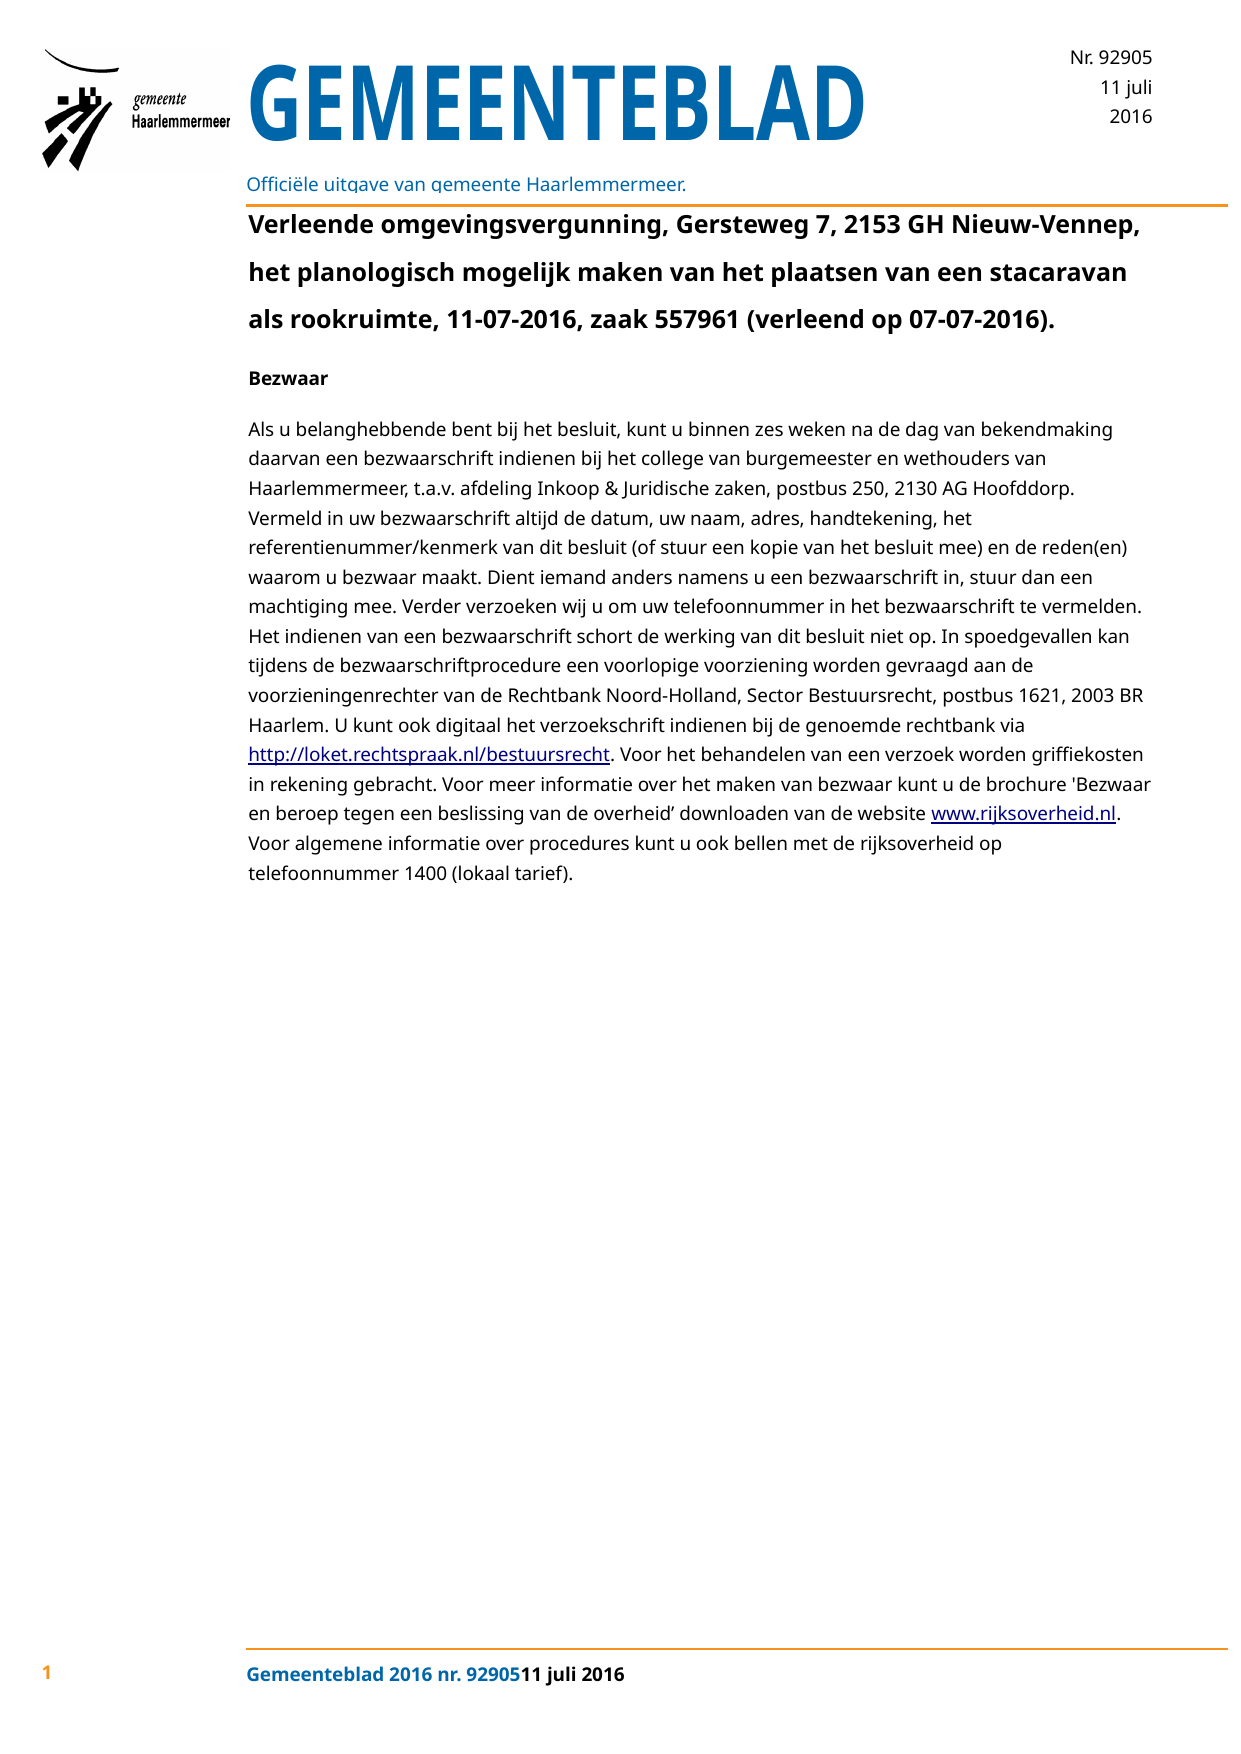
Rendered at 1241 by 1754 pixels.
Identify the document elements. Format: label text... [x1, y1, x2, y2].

picture [41, 47, 231, 172]
text Als u belanghebbende bent bij het besluit, kunt u binnen zes weken na de dag van bekendmaking daarvan een bezwaarschrift indienen bij het college van burgemeester en wethouders van Haarlemmermeer, t.a.v. afdeling Inkoop & Juridische zaken, postbus 250, 2130 AG Hoofddorp. Vermeld in uw bezwaarschrift altijd de datum, uw naam, adres, handtekening, het referentienummer/kenmerk van dit besluit (of stuur een kopie van het besluit mee) en de reden(en) waarom u bezwaar maakt. Dient iemand anders namens u een bezwaarschrift in, stuur dan een machtiging mee. Verder verzoeken wij u om uw telefoonnummer in het bezwaarschrift te vermelden. Het indienen van een bezwaarschrift schort de werking van dit besluit niet op. In spoedgevallen kan tijdens de bezwaarschriftprocedure een voorlopige voorziening worden gevraagd aan de voorzieningenrechter van de Rechtbank Noord-Holland, Sector Bestuursrecht, postbus 1621, 2003 BR Haarlem. U kunt ook digitaal het verzoekschrift indienen bij de genoemde rechtbank via http://loket.rechtspraak.nl/bestuursrecht. Voor het behandelen van een verzoek worden griffiekosten in rekening gebracht. Voor meer informatie over het maken van bezwaar kunt u de brochure 'Bezwaar en beroep tegen een beslissing van de overheid’ downloaden van de website www.rijksoverheid.nl. Voor algemene informatie over procedures kunt u ook bellen met de rijksoverheid op telefoonnummer 1400 (lokaal tarief). [248, 416, 1152, 885]
text Verleende omgevingsvergunning, Gersteweg 7, 2153 GH Nieuw-Vennep, het planologisch mogelijk maken van het plaatsen van een stacaravan als rookruimte, 11-07-2016, zaak 557961 (verleend op 07-07-2016). [248, 207, 1152, 336]
text Bezwaar [248, 366, 1152, 391]
